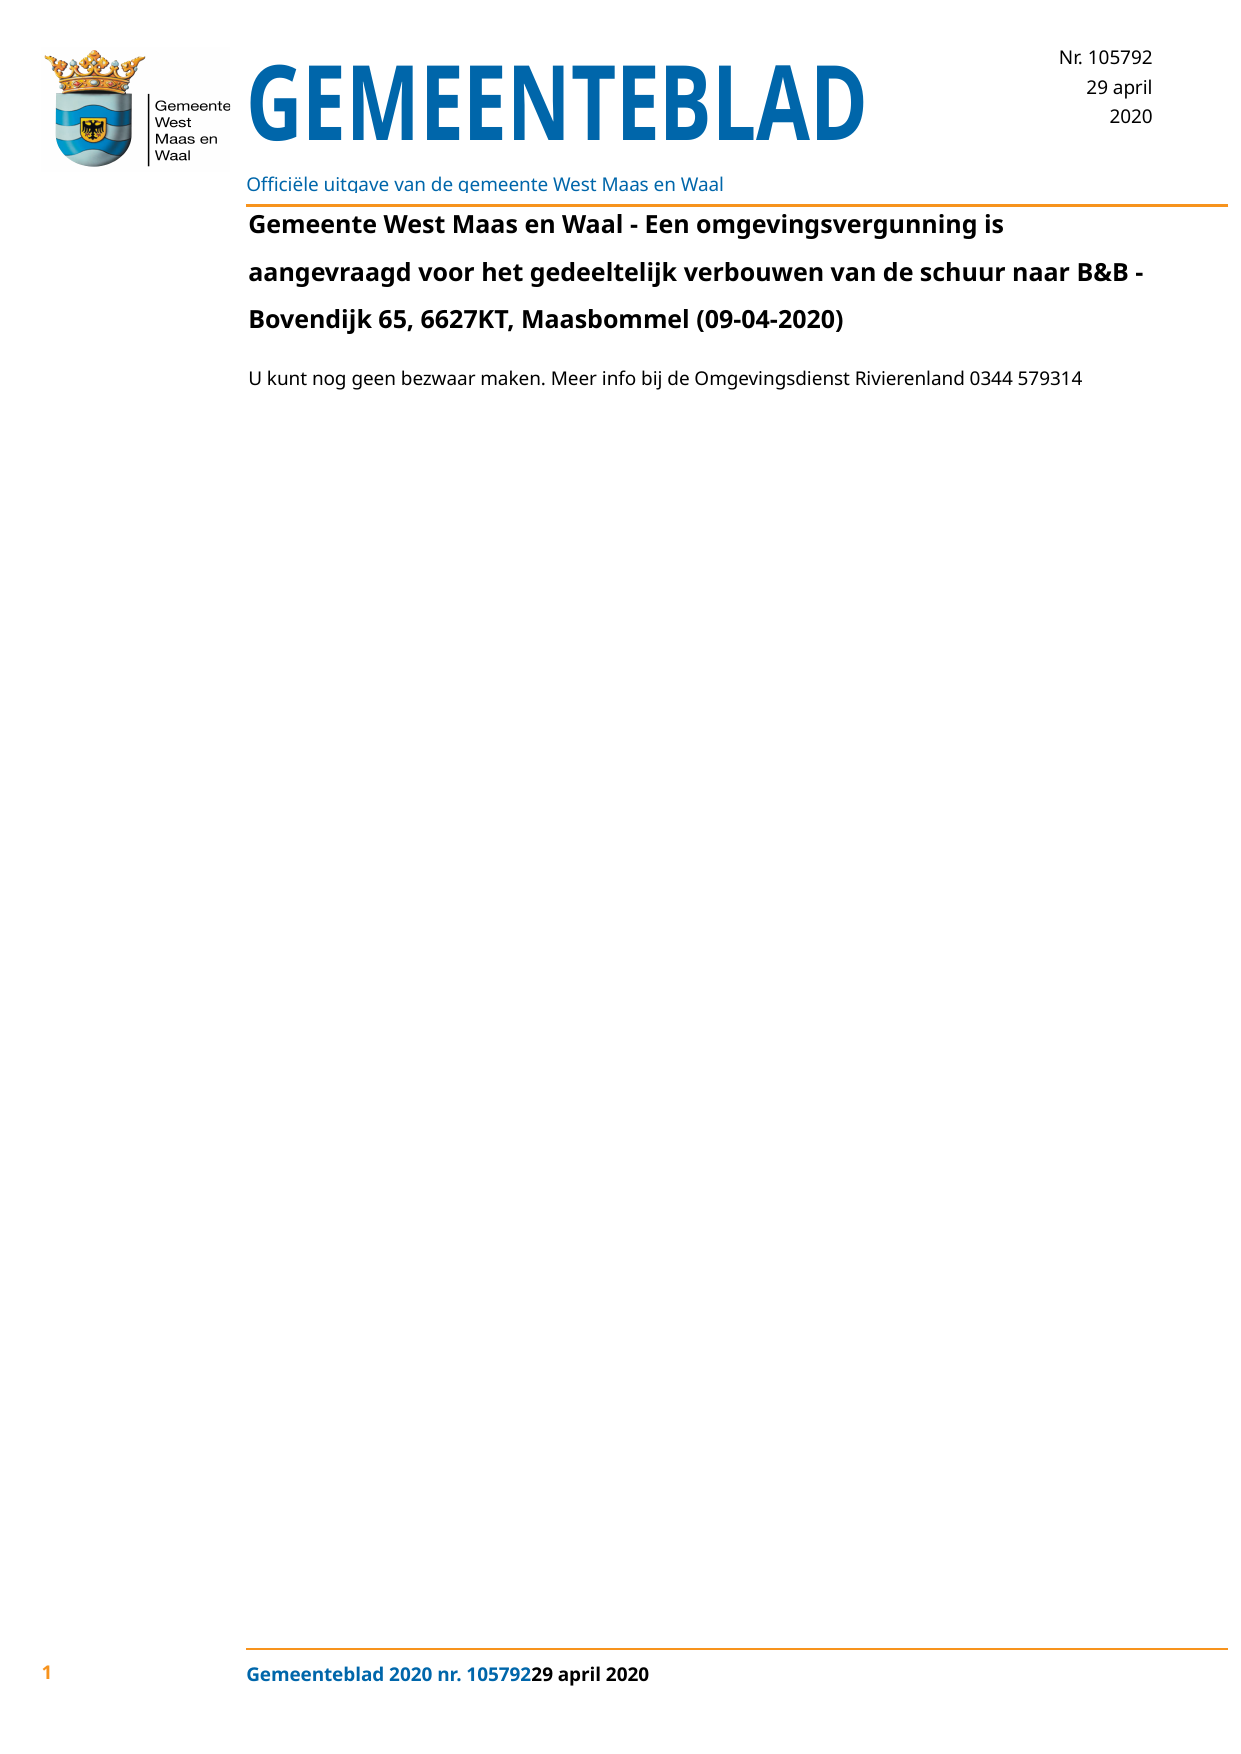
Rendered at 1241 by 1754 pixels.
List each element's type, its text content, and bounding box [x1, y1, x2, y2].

text Gemeente West Maas en Waal - Een omgevingsvergunning is aangevraagd voor het gedeeltelijk verbouwen van de schuur naar B&B - Bovendijk 65, 6627KT, Maasbommel (09-04-2020) [248, 207, 1152, 336]
text U kunt nog geen bezwaar maken. Meer info bij de Omgevingsdienst Rivierenland 0344 579314 [248, 366, 1152, 391]
picture [41, 47, 231, 172]
